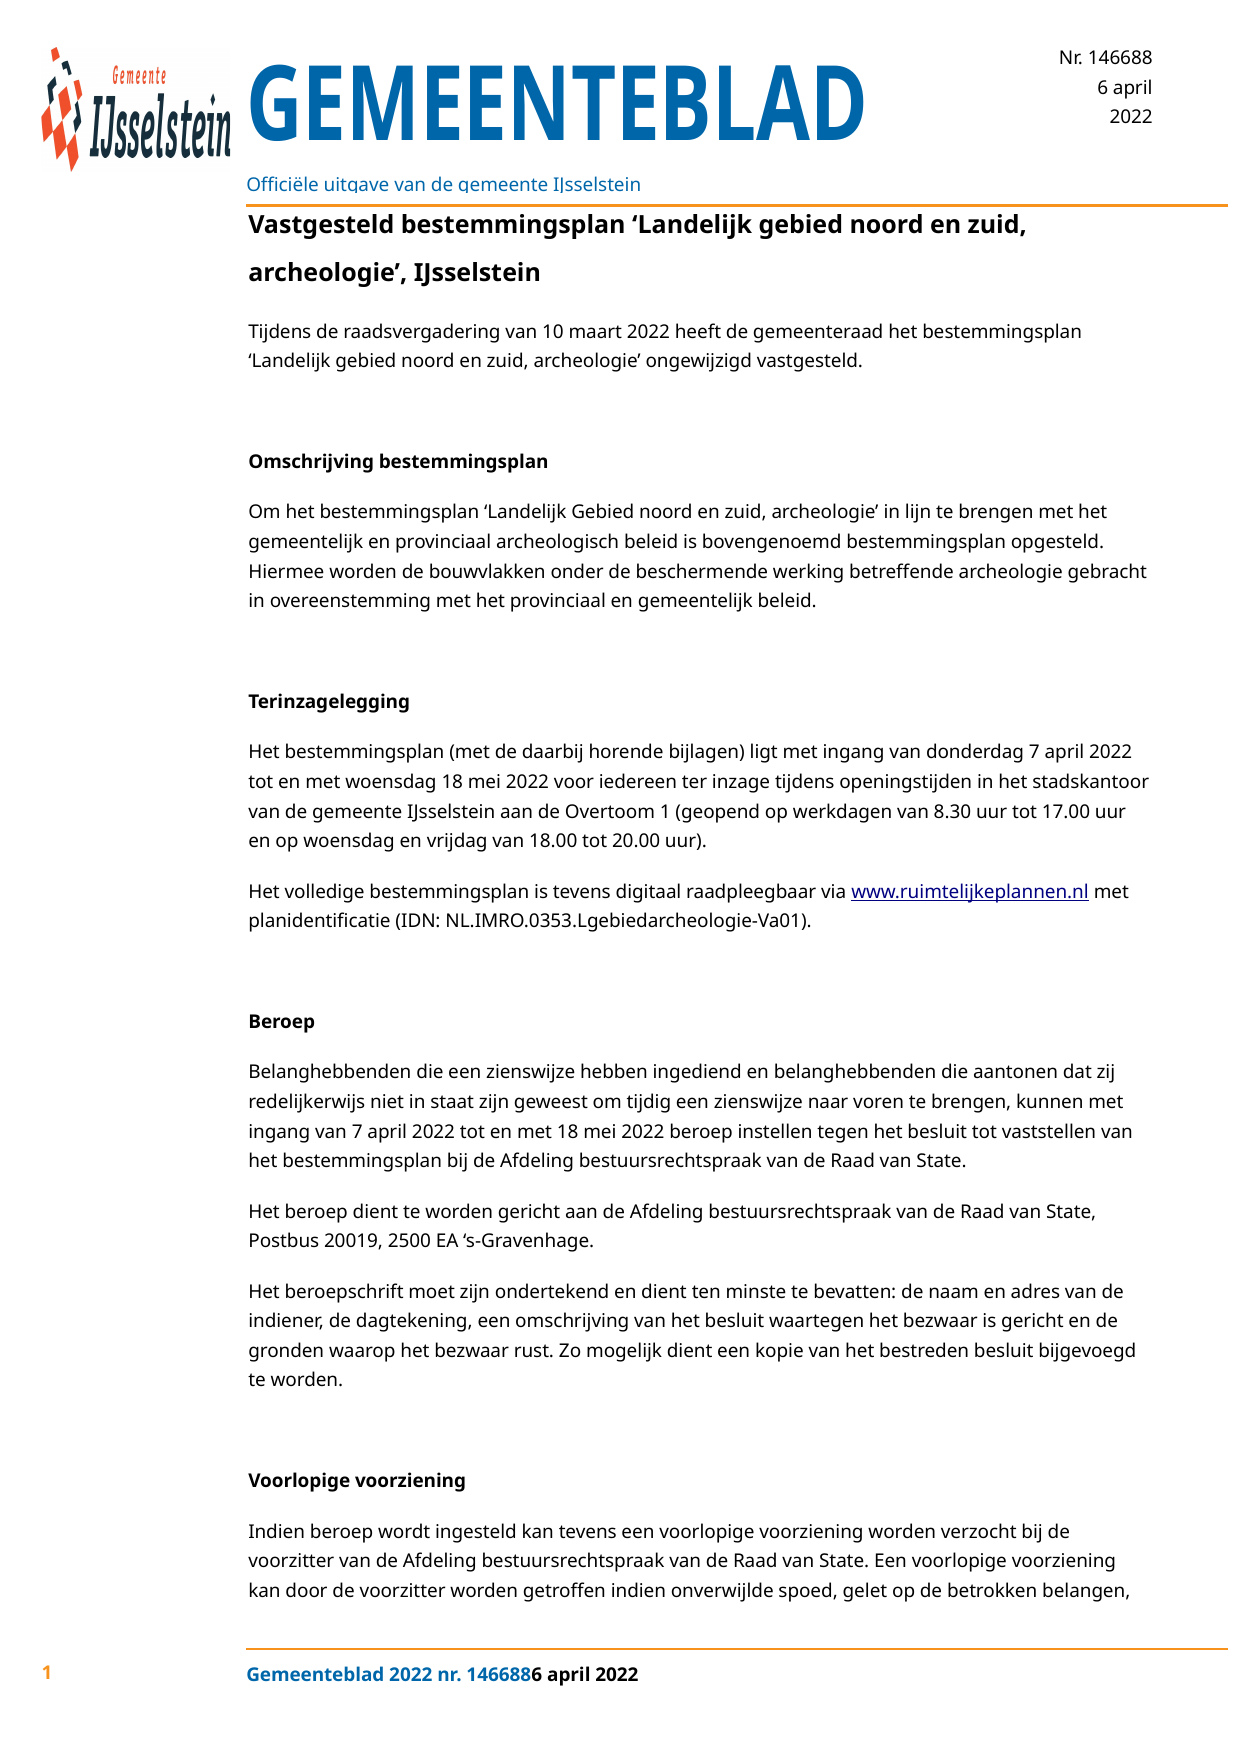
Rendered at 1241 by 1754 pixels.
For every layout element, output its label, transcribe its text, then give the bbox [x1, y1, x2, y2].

text Belanghebbenden die een zienswijze hebben ingediend en belanghebbenden die aantonen dat zij redelijkerwijs niet in staat zijn geweest om tijdig een zienswijze naar voren te brengen, kunnen met ingang van 7 april 2022 tot en met 18 mei 2022 beroep instellen tegen het besluit tot vaststellen van het bestemmingsplan bij de Afdeling bestuursrechtspraak van de Raad van State. [248, 1059, 1152, 1173]
text Voorlopige voorziening [248, 1467, 1152, 1493]
text Omschrijving bestemmingsplan [248, 448, 1152, 474]
text Tijdens de raadsvergadering van 10 maart 2022 heeft de gemeenteraad het bestemmingsplan ‘Landelijk gebied noord en zuid, archeologie’ ongewijzigd vastgesteld. [248, 318, 1152, 373]
text Het bestemmingsplan (met de daarbij horende bijlagen) ligt met ingang van donderdag 7 april 2022 tot en met woensdag 18 mei 2022 voor iedereen ter inzage tijdens openingstijden in het stadskantoor van de gemeente IJsselstein aan de Overtoom 1 (geopend op werkdagen van 8.30 uur tot 17.00 uur en op woensdag en vrijdag van 18.00 tot 20.00 uur). [248, 739, 1152, 853]
picture [41, 47, 231, 172]
text Het beroep dient te worden gericht aan de Afdeling bestuursrechtspraak van de Raad van State, Postbus 20019, 2500 EA ‘s-Gravenhage. [248, 1198, 1152, 1253]
text Indien beroep wordt ingesteld kan tevens een voorlopige voorziening worden verzocht bij de voorzitter van de Afdeling bestuursrechtspraak van de Raad van State. Een voorlopige voorziening kan door de voorzitter worden getroffen indien onverwijlde spoed, gelet op de betrokken belangen, [248, 1518, 1152, 1603]
text Om het bestemmingsplan ‘Landelijk Gebied noord en zuid, archeologie’ in lijn te brengen met het gemeentelijk en provinciaal archeologisch beleid is bovengenoemd bestemmingsplan opgesteld. Hiermee worden de bouwvlakken onder de beschermende werking betreffende archeologie gebracht in overeenstemming met het provinciaal en gemeentelijk beleid. [248, 499, 1152, 613]
text Het beroepschrift moet zijn ondertekend en dient ten minste te bevatten: de naam en adres van de indiener, de dagtekening, een omschrijving van het besluit waartegen het bezwaar is gericht en de gronden waarop het bezwaar rust. Zo mogelijk dient een kopie van het bestreden besluit bijgevoegd te worden. [248, 1278, 1152, 1392]
text Terinzagelegging [248, 688, 1152, 714]
text Vastgesteld bestemmingsplan ‘Landelijk gebied noord en zuid, archeologie’, IJsselstein [248, 207, 1152, 288]
text Beroep [248, 1008, 1152, 1034]
text Het volledige bestemmingsplan is tevens digitaal raadpleegbaar via www.ruimtelijkeplannen.nl met planidentificatie (IDN: NL.IMRO.0353.Lgebiedarcheologie-Va01). [248, 878, 1152, 933]
